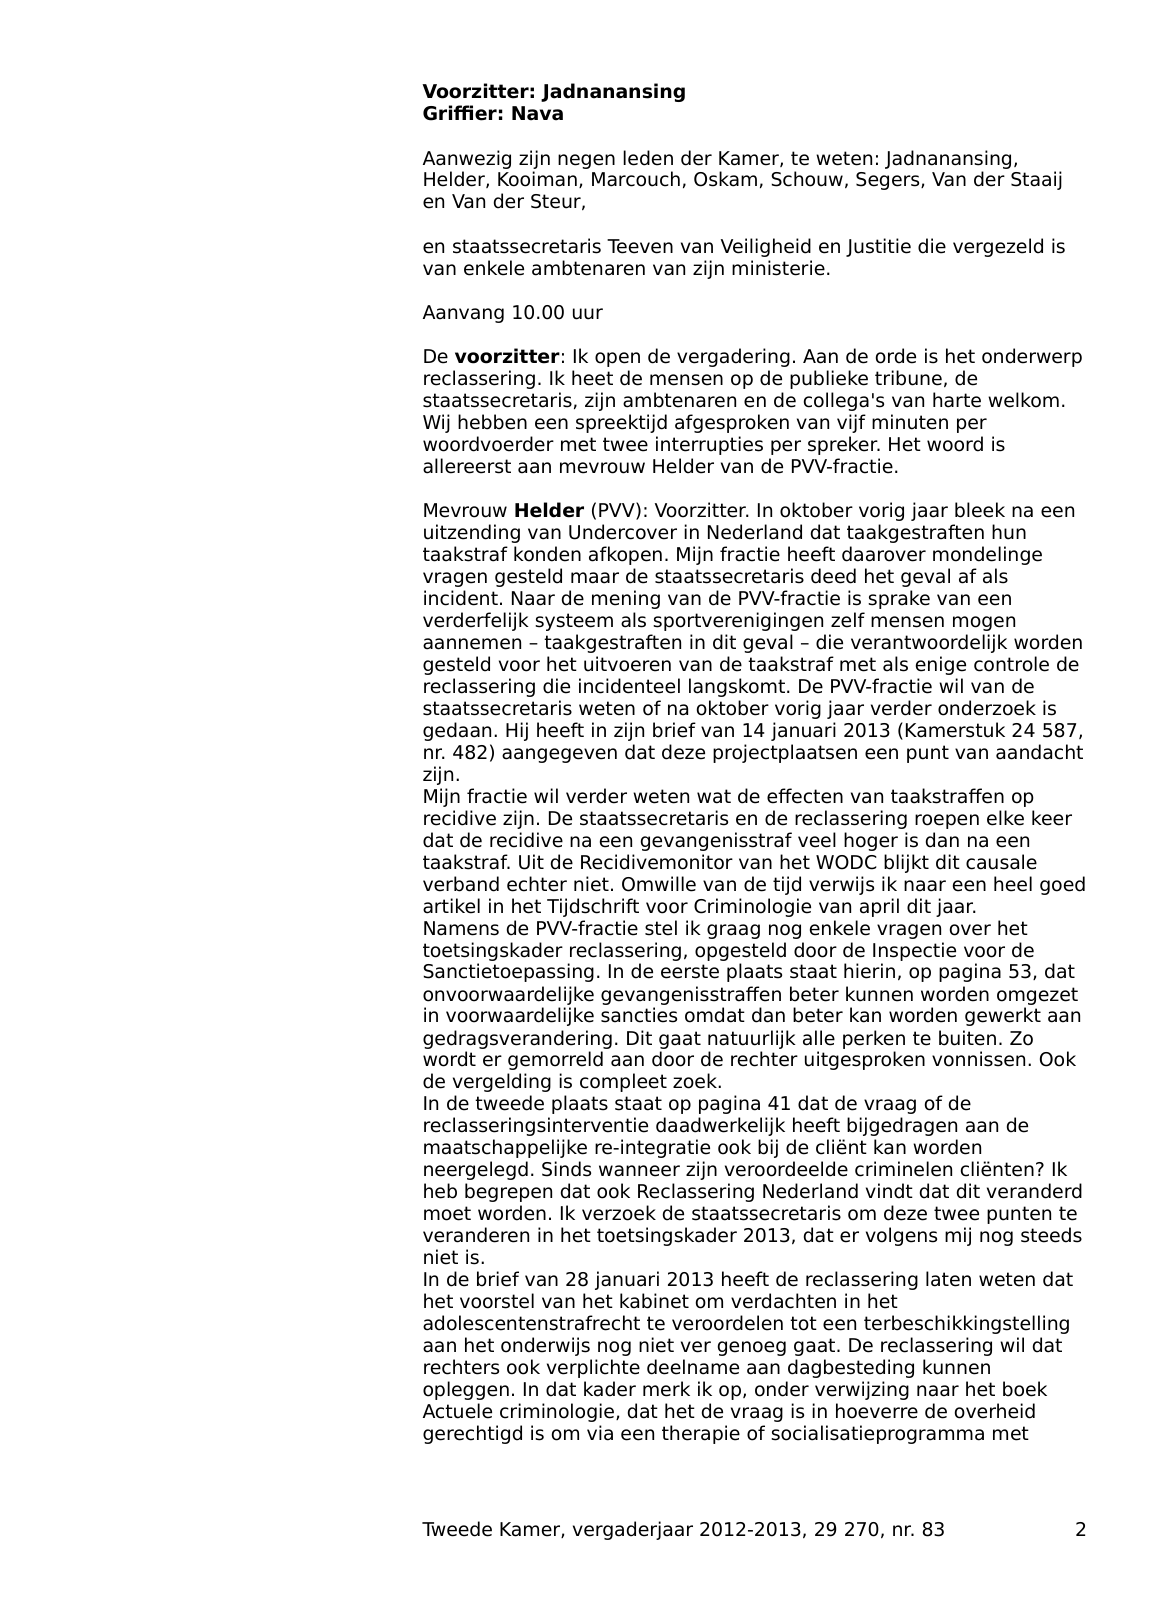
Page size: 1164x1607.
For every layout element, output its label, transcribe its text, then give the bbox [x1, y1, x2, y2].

text en staatssecretaris Teeven van Veiligheid en Justitie die vergezeld is van enkele ambtenaren van zijn ministerie. [422, 236, 1087, 279]
text Mevrouw Helder (PVV): Voorzitter. In oktober vorig jaar bleek na een uitzending van Undercover in Nederland dat taakgestraften hun taakstraf konden afkopen. Mijn fractie heeft daarover mondelinge vragen gesteld maar de staatssecretaris deed het geval af als incident. Naar de mening van de PVV-fractie is sprake van een verderfelijk systeem als sportverenigingen zelf mensen mogen aannemen – taakgestraften in dit geval – die verantwoordelijk worden gesteld voor het uitvoeren van de taakstraf met als enige controle de reclassering die incidenteel langskomt. De PVV-fractie wil van de staatssecretaris weten of na oktober vorig jaar verder onderzoek is gedaan. Hij heeft in zijn brief van 14 januari 2013 (Kamerstuk 24 587, nr. 482) aangegeven dat deze projectplaatsen een punt van aandacht zijn. [422, 500, 1087, 786]
text Aanwezig zijn negen leden der Kamer, te weten: Jadnanansing, Helder, Kooiman, Marcouch, Oskam, Schouw, Segers, Van der Staaij en Van der Steur, [422, 147, 1087, 213]
text In de tweede plaats staat op pagina 41 dat de vraag of de reclasseringsinterventie daadwerkelijk heeft bijgedragen aan de maatschappelijke re-integratie ook bij de cliënt kan worden neergelegd. Sinds wanneer zijn veroordeelde criminelen cliënten? Ik heb begrepen dat ook Reclassering Nederland vindt dat dit veranderd moet worden. Ik verzoek de staatssecretaris om deze twee punten te veranderen in het toetsingskader 2013, dat er volgens mij nog steeds niet is. [422, 1093, 1087, 1269]
text Griffier: Nava [422, 103, 1087, 125]
text Voorzitter: Jadnanansing [422, 81, 1087, 103]
text De voorzitter: Ik open de vergadering. Aan de orde is het onderwerp reclassering. Ik heet de mensen op de publieke tribune, de staatssecretaris, zijn ambtenaren en de collega's van harte welkom. Wij hebben een spreektijd afgesproken van vijf minuten per woordvoerder met twee interrupties per spreker. Het woord is allereerst aan mevrouw Helder van de PVV-fractie. [422, 346, 1087, 478]
text Namens de PVV-fractie stel ik graag nog enkele vragen over het toetsingskader reclassering, opgesteld door de Inspectie voor de Sanctietoepassing. In de eerste plaats staat hierin, op pagina 53, dat onvoorwaardelijke gevangenisstraffen beter kunnen worden omgezet in voorwaardelijke sancties omdat dan beter kan worden gewerkt aan gedragsverandering. Dit gaat natuurlijk alle perken te buiten. Zo wordt er gemorreld aan door de rechter uitgesproken vonnissen. Ook de vergelding is compleet zoek. [422, 917, 1087, 1093]
text Aanvang 10.00 uur [422, 302, 1087, 324]
text Mijn fractie wil verder weten wat de effecten van taakstraffen op recidive zijn. De staatssecretaris en de reclassering roepen elke keer dat de recidive na een gevangenisstraf veel hoger is dan na een taakstraf. Uit de Recidivemonitor van het WODC blijkt dit causale verband echter niet. Omwille van de tijd verwijs ik naar een heel goed artikel in het Tijdschrift voor Criminologie van april dit jaar. [422, 786, 1087, 917]
text In de brief van 28 januari 2013 heeft de reclassering laten weten dat het voorstel van het kabinet om verdachten in het adolescentenstrafrecht te veroordelen tot een terbeschikkingstelling aan het onderwijs nog niet ver genoeg gaat. De reclassering wil dat rechters ook verplichte deelname aan dagbesteding kunnen opleggen. In dat kader merk ik op, onder verwijzing naar het boek Actuele criminologie, dat het de vraag is in hoeverre de overheid gerechtigd is om via een therapie of socialisatieprogramma met [422, 1269, 1087, 1445]
